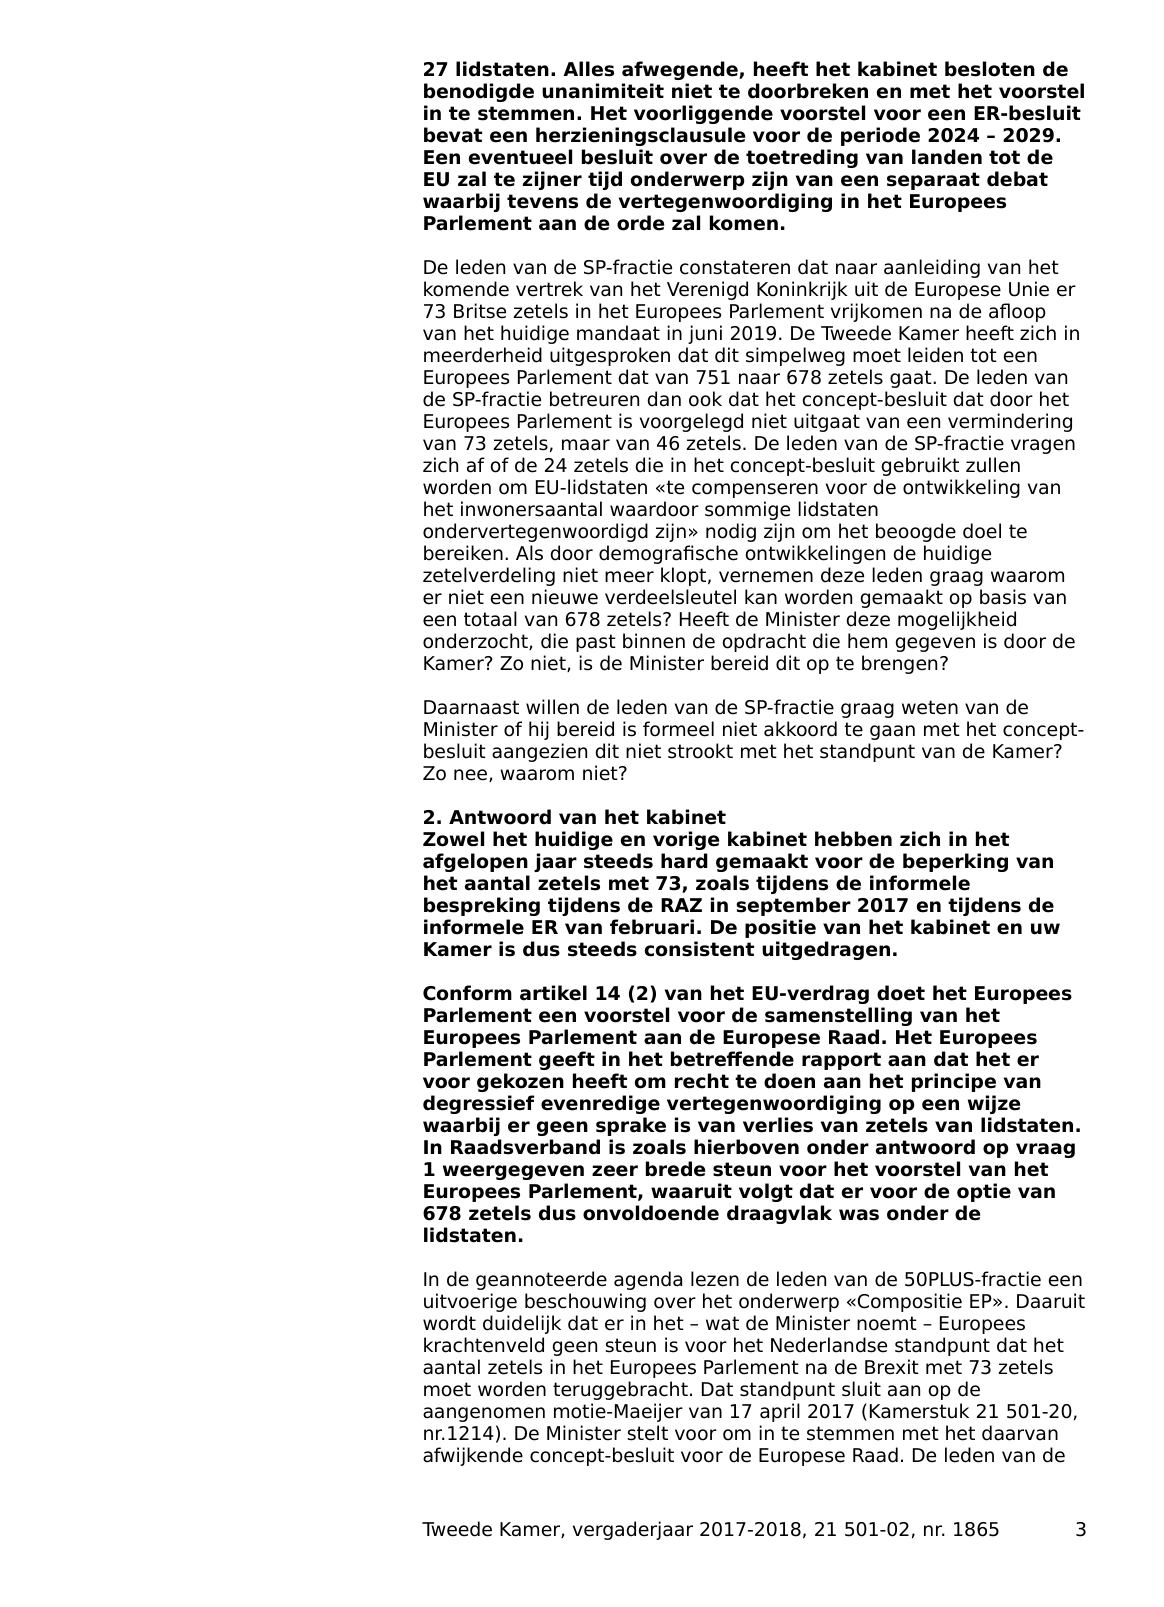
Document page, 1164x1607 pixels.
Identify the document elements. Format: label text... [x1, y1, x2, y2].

text 2. Antwoord van het kabinet [422, 807, 1087, 829]
text Daarnaast willen de leden van de SP-fractie graag weten van de Minister of hij bereid is formeel niet akkoord te gaan met het concept-besluit aangezien dit niet strookt met het standpunt van de Kamer? Zo nee, waarom niet? [422, 697, 1087, 785]
text 27 lidstaten. Alles afwegende, heeft het kabinet besloten de benodigde unanimiteit niet te doorbreken en met het voorstel in te stemmen. Het voorliggende voorstel voor een ER-besluit bevat een herzieningsclausule voor de periode 2024 – 2029. Een eventueel besluit over de toetreding van landen tot de EU zal te zijner tijd onderwerp zijn van een separaat debat waarbij tevens de vertegenwoordiging in het Europees Parlement aan de orde zal komen. [422, 59, 1087, 235]
text In de geannoteerde agenda lezen de leden van de 50PLUS-fractie een uitvoerige beschouwing over het onderwerp «Compositie EP». Daaruit wordt duidelijk dat er in het – wat de Minister noemt – Europees krachtenveld geen steun is voor het Nederlandse standpunt dat het aantal zetels in het Europees Parlement na de Brexit met 73 zetels moet worden teruggebracht. Dat standpunt sluit aan op de aangenomen motie-Maeijer van 17 april 2017 (Kamerstuk 21 501-20, nr.1214). De Minister stelt voor om in te stemmen met het daarvan afwijkende concept-besluit voor de Europese Raad. De leden van de [422, 1269, 1087, 1467]
text Zowel het huidige en vorige kabinet hebben zich in het afgelopen jaar steeds hard gemaakt voor de beperking van het aantal zetels met 73, zoals tijdens de informele bespreking tijdens de RAZ in september 2017 en tijdens de informele ER van februari. De positie van het kabinet en uw Kamer is dus steeds consistent uitgedragen. [422, 829, 1087, 961]
text De leden van de SP-fractie constateren dat naar aanleiding van het komende vertrek van het Verenigd Koninkrijk uit de Europese Unie er 73 Britse zetels in het Europees Parlement vrijkomen na de afloop van het huidige mandaat in juni 2019. De Tweede Kamer heeft zich in meerderheid uitgesproken dat dit simpelweg moet leiden tot een Europees Parlement dat van 751 naar 678 zetels gaat. De leden van de SP-fractie betreuren dan ook dat het concept-besluit dat door het Europees Parlement is voorgelegd niet uitgaat van een vermindering van 73 zetels, maar van 46 zetels. De leden van de SP-fractie vragen zich af of de 24 zetels die in het concept-besluit gebruikt zullen worden om EU-lidstaten «te compenseren voor de ontwikkeling van het inwonersaantal waardoor sommige lidstaten ondervertegenwoordigd zijn» nodig zijn om het beoogde doel te bereiken. Als door demografische ontwikkelingen de huidige zetelverdeling niet meer klopt, vernemen deze leden graag waarom er niet een nieuwe verdeelsleutel kan worden gemaakt op basis van een totaal van 678 zetels? Heeft de Minister deze mogelijkheid onderzocht, die past binnen de opdracht die hem gegeven is door de Kamer? Zo niet, is de Minister bereid dit op te brengen? [422, 257, 1087, 675]
text Conform artikel 14 (2) van het EU-verdrag doet het Europees Parlement een voorstel voor de samenstelling van het Europees Parlement aan de Europese Raad. Het Europees Parlement geeft in het betreffende rapport aan dat het er voor gekozen heeft om recht te doen aan het principe van degressief evenredige vertegenwoordiging op een wijze waarbij er geen sprake is van verlies van zetels van lidstaten. In Raadsverband is zoals hierboven onder antwoord op vraag 1 weergegeven zeer brede steun voor het voorstel van het Europees Parlement, waaruit volgt dat er voor de optie van 678 zetels dus onvoldoende draagvlak was onder de lidstaten. [422, 983, 1087, 1247]
